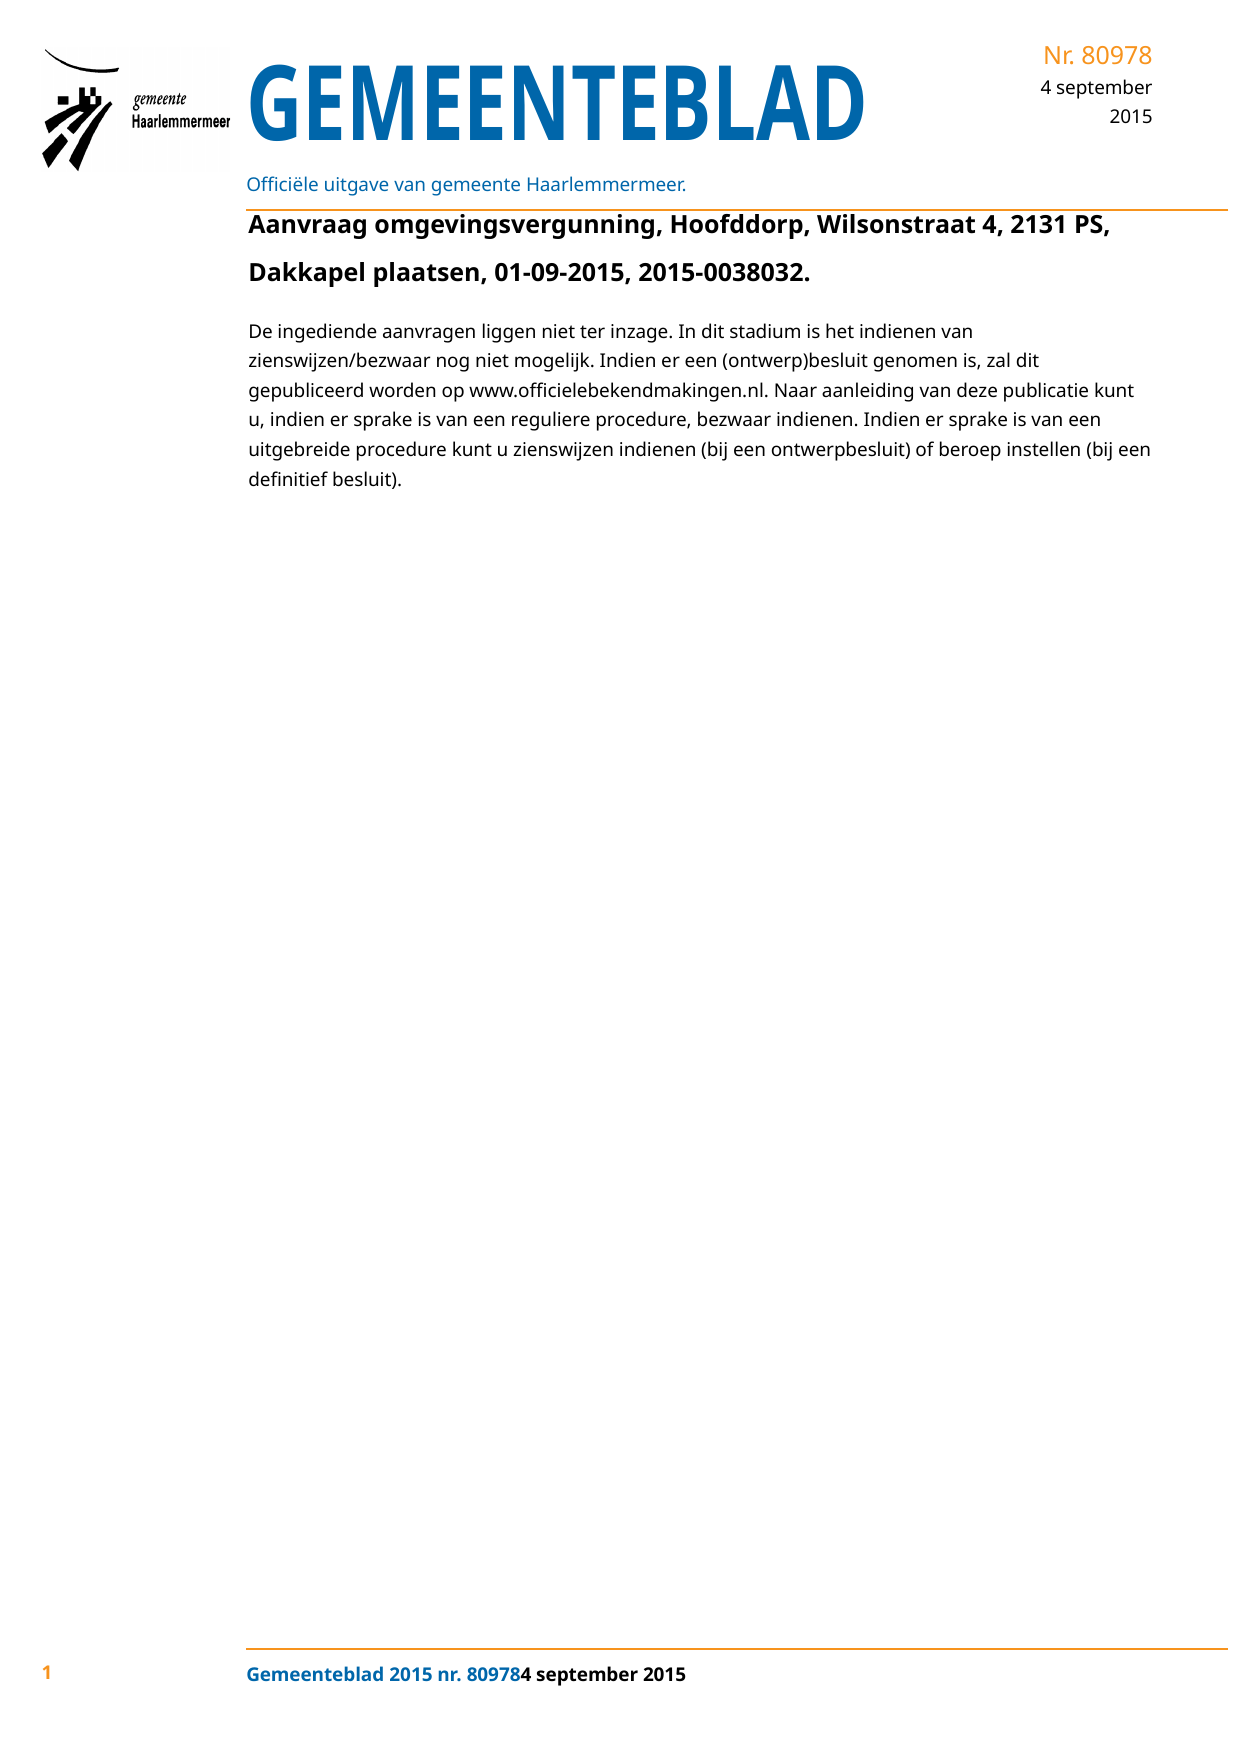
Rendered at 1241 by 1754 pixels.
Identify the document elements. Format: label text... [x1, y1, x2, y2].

text De ingediende aanvragen liggen niet ter inzage. In dit stadium is het indienen van zienswijzen/bezwaar nog niet mogelijk. Indien er een (ontwerp)besluit genomen is, zal dit gepubliceerd worden op www.officielebekendmakingen.nl. Naar aanleiding van deze publicatie kunt u, indien er sprake is van een reguliere procedure, bezwaar indienen. Indien er sprake is van een uitgebreide procedure kunt u zienswijzen indienen (bij een ontwerpbesluit) of beroep instellen (bij een definitief besluit). [248, 318, 1152, 492]
text Aanvraag omgevingsvergunning, Hoofddorp, Wilsonstraat 4, 2131 PS, Dakkapel plaatsen, 01-09-2015, 2015-0038032. [248, 211, 1152, 288]
picture [41, 47, 231, 172]
